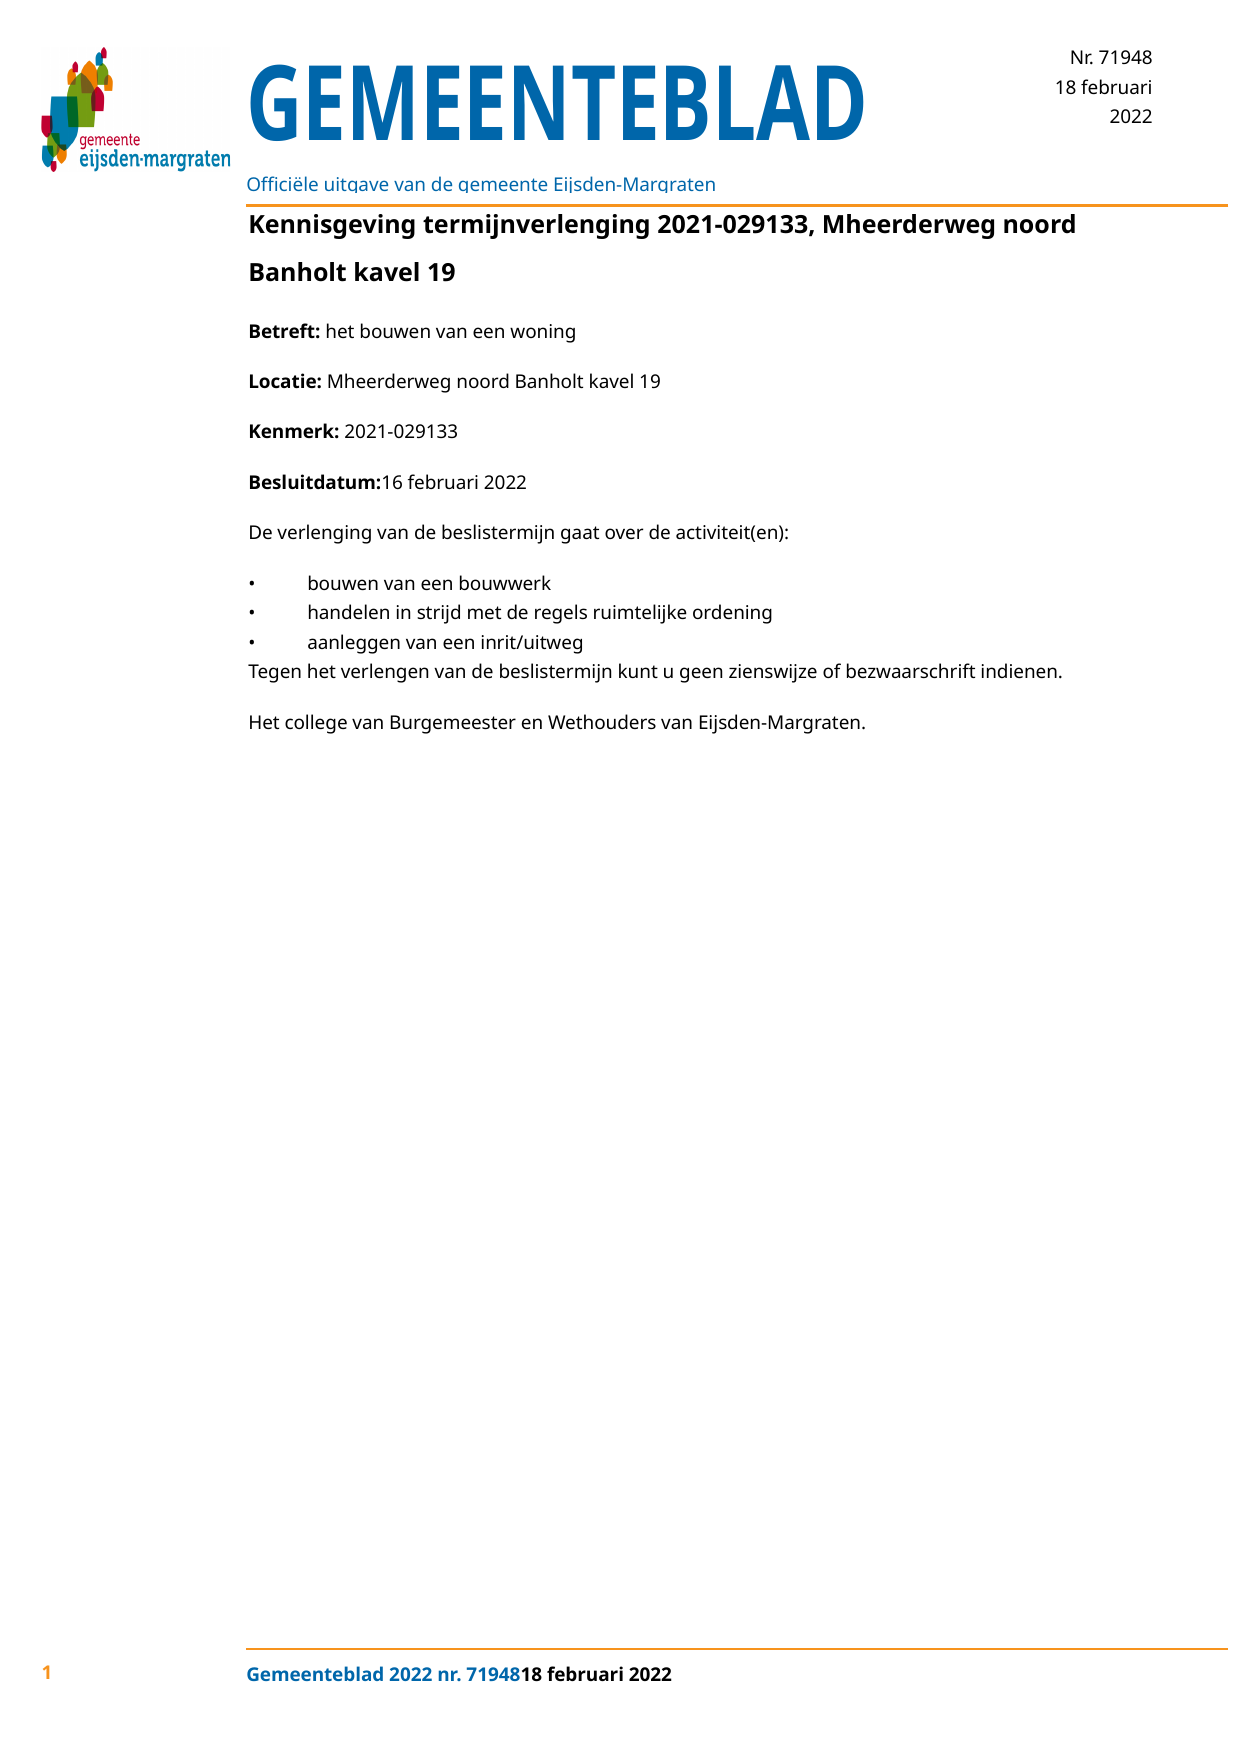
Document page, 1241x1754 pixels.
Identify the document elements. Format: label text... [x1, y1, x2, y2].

text Betreft: het bouwen van een woning [248, 318, 1152, 344]
list bouwen van een bouwwerk [248, 570, 1152, 596]
list aanleggen van een inrit/uitweg [248, 629, 1152, 655]
text Kennisgeving termijnverlenging 2021-029133, Mheerderweg noord Banholt kavel 19 [248, 207, 1152, 288]
text De verlenging van de beslistermijn gaat over de activiteit(en): [248, 519, 1152, 545]
text Kenmerk: 2021-029133 [248, 419, 1152, 444]
text Locatie: Mheerderweg noord Banholt kavel 19 [248, 368, 1152, 394]
text Het college van Burgemeester en Wethouders van Eijsden-Margraten. [248, 709, 1152, 735]
text Besluitdatum:16 februari 2022 [248, 469, 1152, 495]
picture [41, 47, 231, 172]
list handelen in strijd met de regels ruimtelijke ordening [248, 599, 1152, 625]
text Tegen het verlengen van de beslistermijn kunt u geen zienswijze of bezwaarschrift indienen. [248, 659, 1152, 684]
